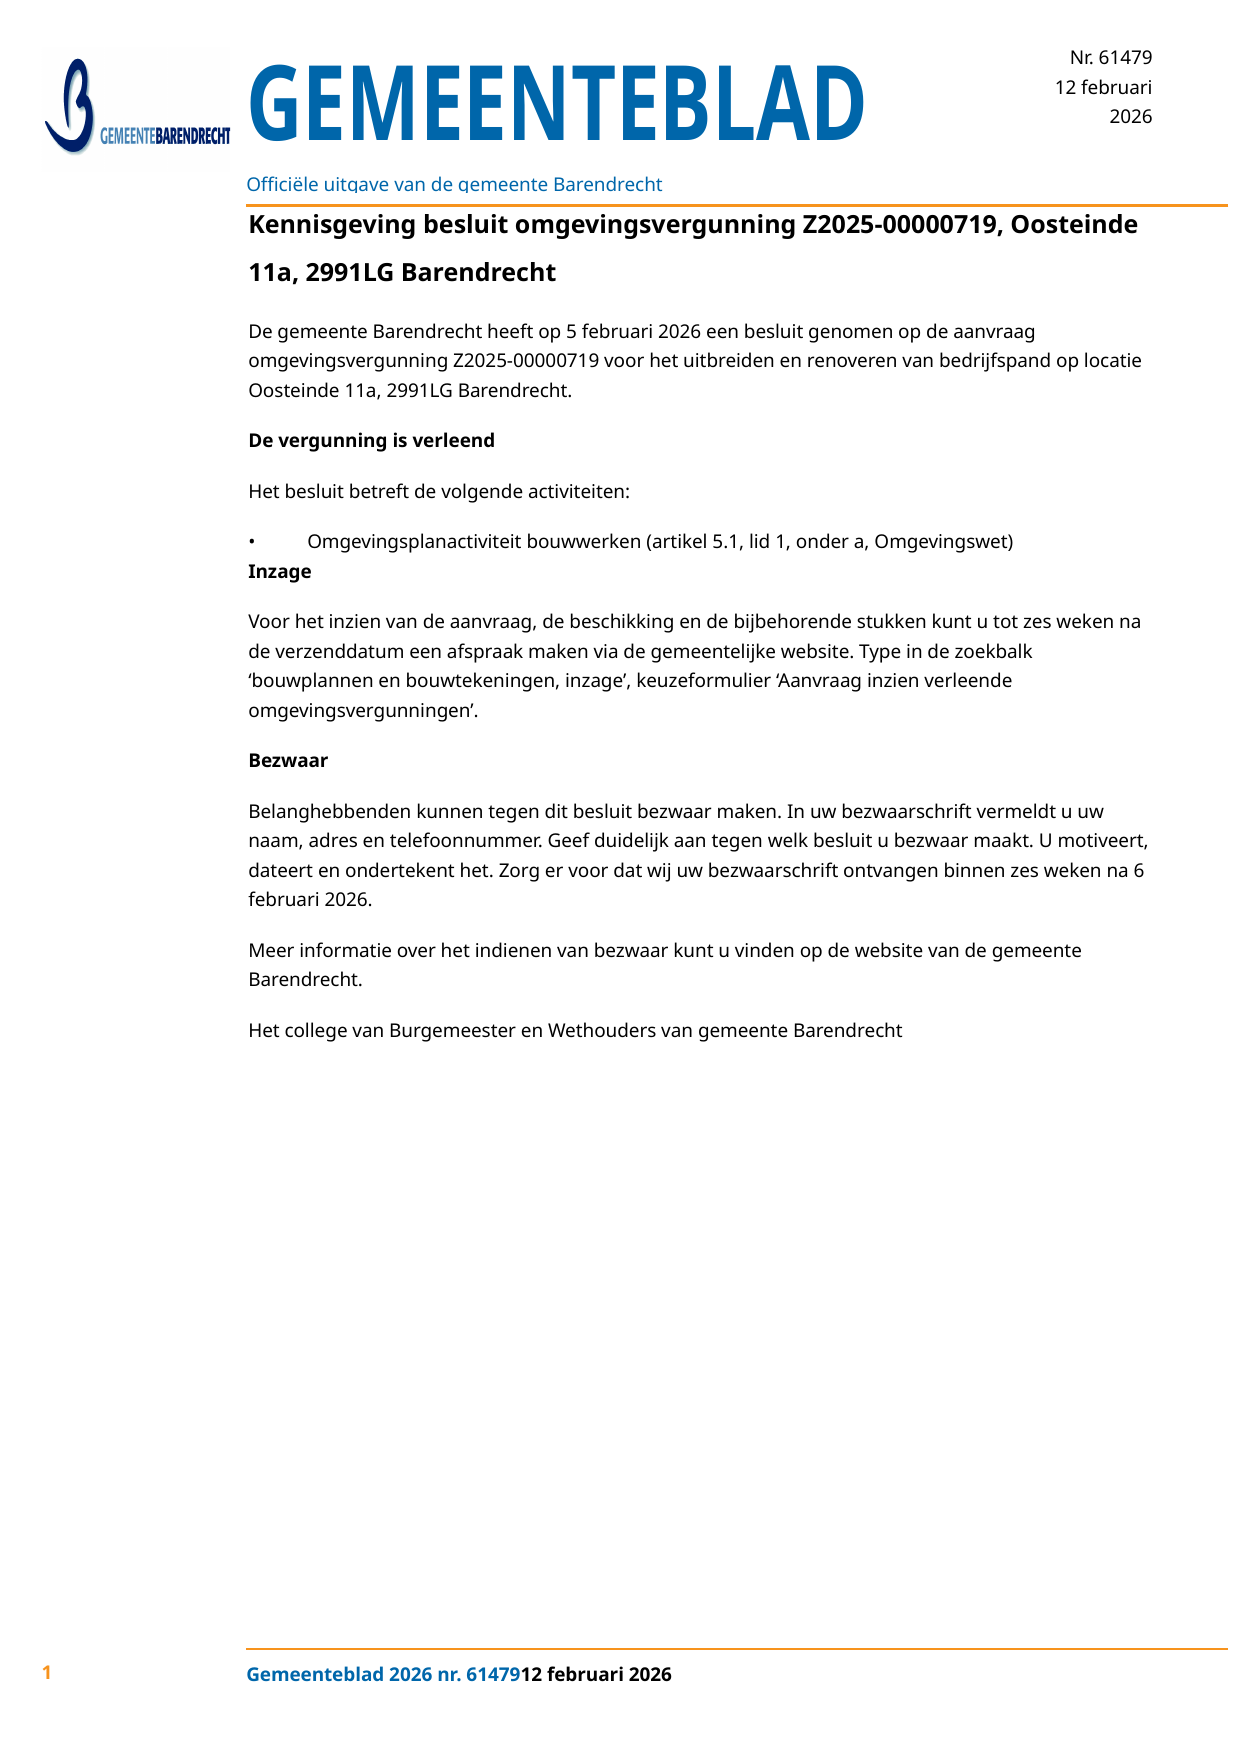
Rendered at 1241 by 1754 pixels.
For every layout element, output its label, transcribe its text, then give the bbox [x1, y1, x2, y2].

text Het besluit betreft de volgende activiteiten: [248, 478, 1152, 504]
text De vergunning is verleend [248, 427, 1152, 453]
list Omgevingsplanactiviteit bouwwerken (artikel 5.1, lid 1, onder a, Omgevingswet) [248, 528, 1152, 554]
text De gemeente Barendrecht heeft op 5 februari 2026 een besluit genomen op de aanvraag omgevingsvergunning Z2025-00000719 voor het uitbreiden en renoveren van bedrijfspand op locatie Oosteinde 11a, 2991LG Barendrecht. [248, 318, 1152, 403]
text Inzage [248, 558, 1152, 584]
text Belanghebbenden kunnen tegen dit besluit bezwaar maken. In uw bezwaarschrift vermeldt u uw naam, adres en telefoonnummer. Geef duidelijk aan tegen welk besluit u bezwaar maakt. U motiveert, dateert en ondertekent het. Zorg er voor dat wij uw bezwaarschrift ontvangen binnen zes weken na 6 februari 2026. [248, 798, 1152, 912]
text Voor het inzien van de aanvraag, de beschikking en de bijbehorende stukken kunt u tot zes weken na de verzenddatum een afspraak maken via de gemeentelijke website. Type in de zoekbalk ‘bouwplannen en bouwtekeningen, inzage’, keuzeformulier ‘Aanvraag inzien verleende omgevingsvergunningen’. [248, 608, 1152, 723]
text Kennisgeving besluit omgevingsvergunning Z2025-00000719, Oosteinde 11a, 2991LG Barendrecht [248, 207, 1152, 288]
text Het college van Burgemeester en Wethouders van gemeente Barendrecht [248, 1017, 1152, 1043]
text Bezwaar [248, 747, 1152, 773]
text Meer informatie over het indienen van bezwaar kunt u vinden op de website van de gemeente Barendrecht. [248, 937, 1152, 992]
picture [41, 47, 231, 172]
